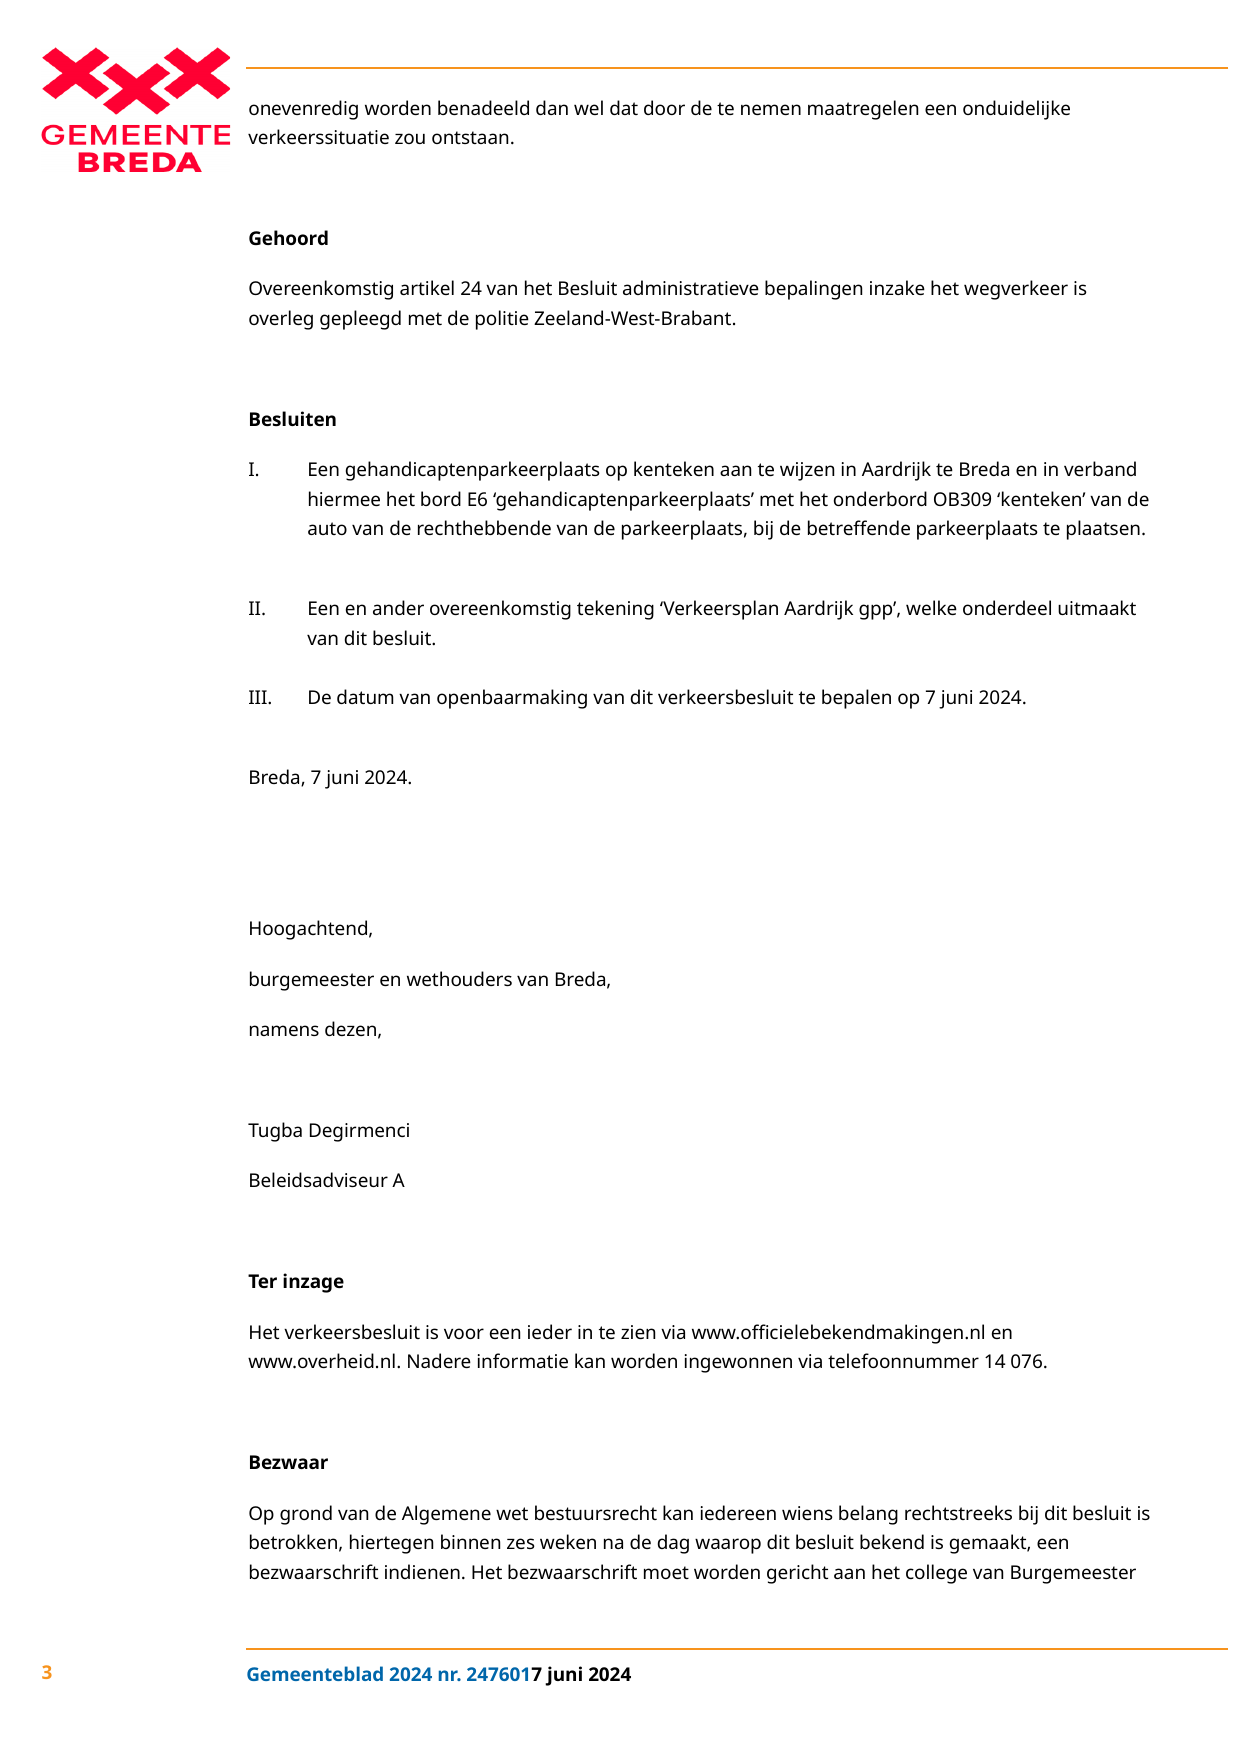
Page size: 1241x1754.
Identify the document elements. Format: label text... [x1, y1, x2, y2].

text Overeenkomstig artikel 24 van het Besluit administratieve bepalingen inzake het wegverkeer is overleg gepleegd met de politie Zeeland-West-Brabant. [248, 276, 1152, 331]
text Op grond van de Algemene wet bestuursrecht kan iedereen wiens belang rechtstreeks bij dit besluit is betrokken, hiertegen binnen zes weken na de dag waarop dit besluit bekend is gemaakt, een bezwaarschrift indienen. Het bezwaarschrift moet worden gericht aan het college van Burgemeester [248, 1500, 1152, 1585]
list Een en ander overeenkomstig tekening ‘Verkeersplan Aardrijk gpp’, welke onderdeel uitmaakt van dit besluit. [248, 596, 1152, 651]
list De datum van openbaarmaking van dit verkeersbesluit te bepalen op 7 juni 2024. [248, 684, 1152, 710]
text onevenredig worden benadeeld dan wel dat door de te nemen maatregelen een onduidelijke verkeerssituatie zou ontstaan. [248, 95, 1152, 150]
text Gehoord [248, 225, 1152, 251]
text burgemeester en wethouders van Breda, [248, 966, 1152, 992]
text Bezwaar [248, 1449, 1152, 1475]
text Breda, 7 juni 2024. [248, 764, 1152, 790]
text Het verkeersbesluit is voor een ieder in te zien via www.officielebekendmakingen.nl en www.overheid.nl. Nadere informatie kan worden ingewonnen via telefoonnummer 14 076. [248, 1319, 1152, 1374]
text namens dezen, [248, 1016, 1152, 1042]
text Beleidsadviseur A [248, 1168, 1152, 1193]
picture [41, 47, 231, 172]
text Ter inzage [248, 1268, 1152, 1294]
text Besluiten [248, 406, 1152, 432]
text Hoogachtend, [248, 916, 1152, 941]
list Een gehandicaptenparkeerplaats op kenteken aan te wijzen in Aardrijk te Breda en in verband hiermee het bord E6 ‘gehandicaptenparkeerplaats’ met het onderbord OB309 ‘kenteken’ van de auto van de rechthebbende van de parkeerplaats, bij de betreffende parkeerplaats te plaatsen. [248, 456, 1152, 541]
text Tugba Degirmenci [248, 1117, 1152, 1143]
